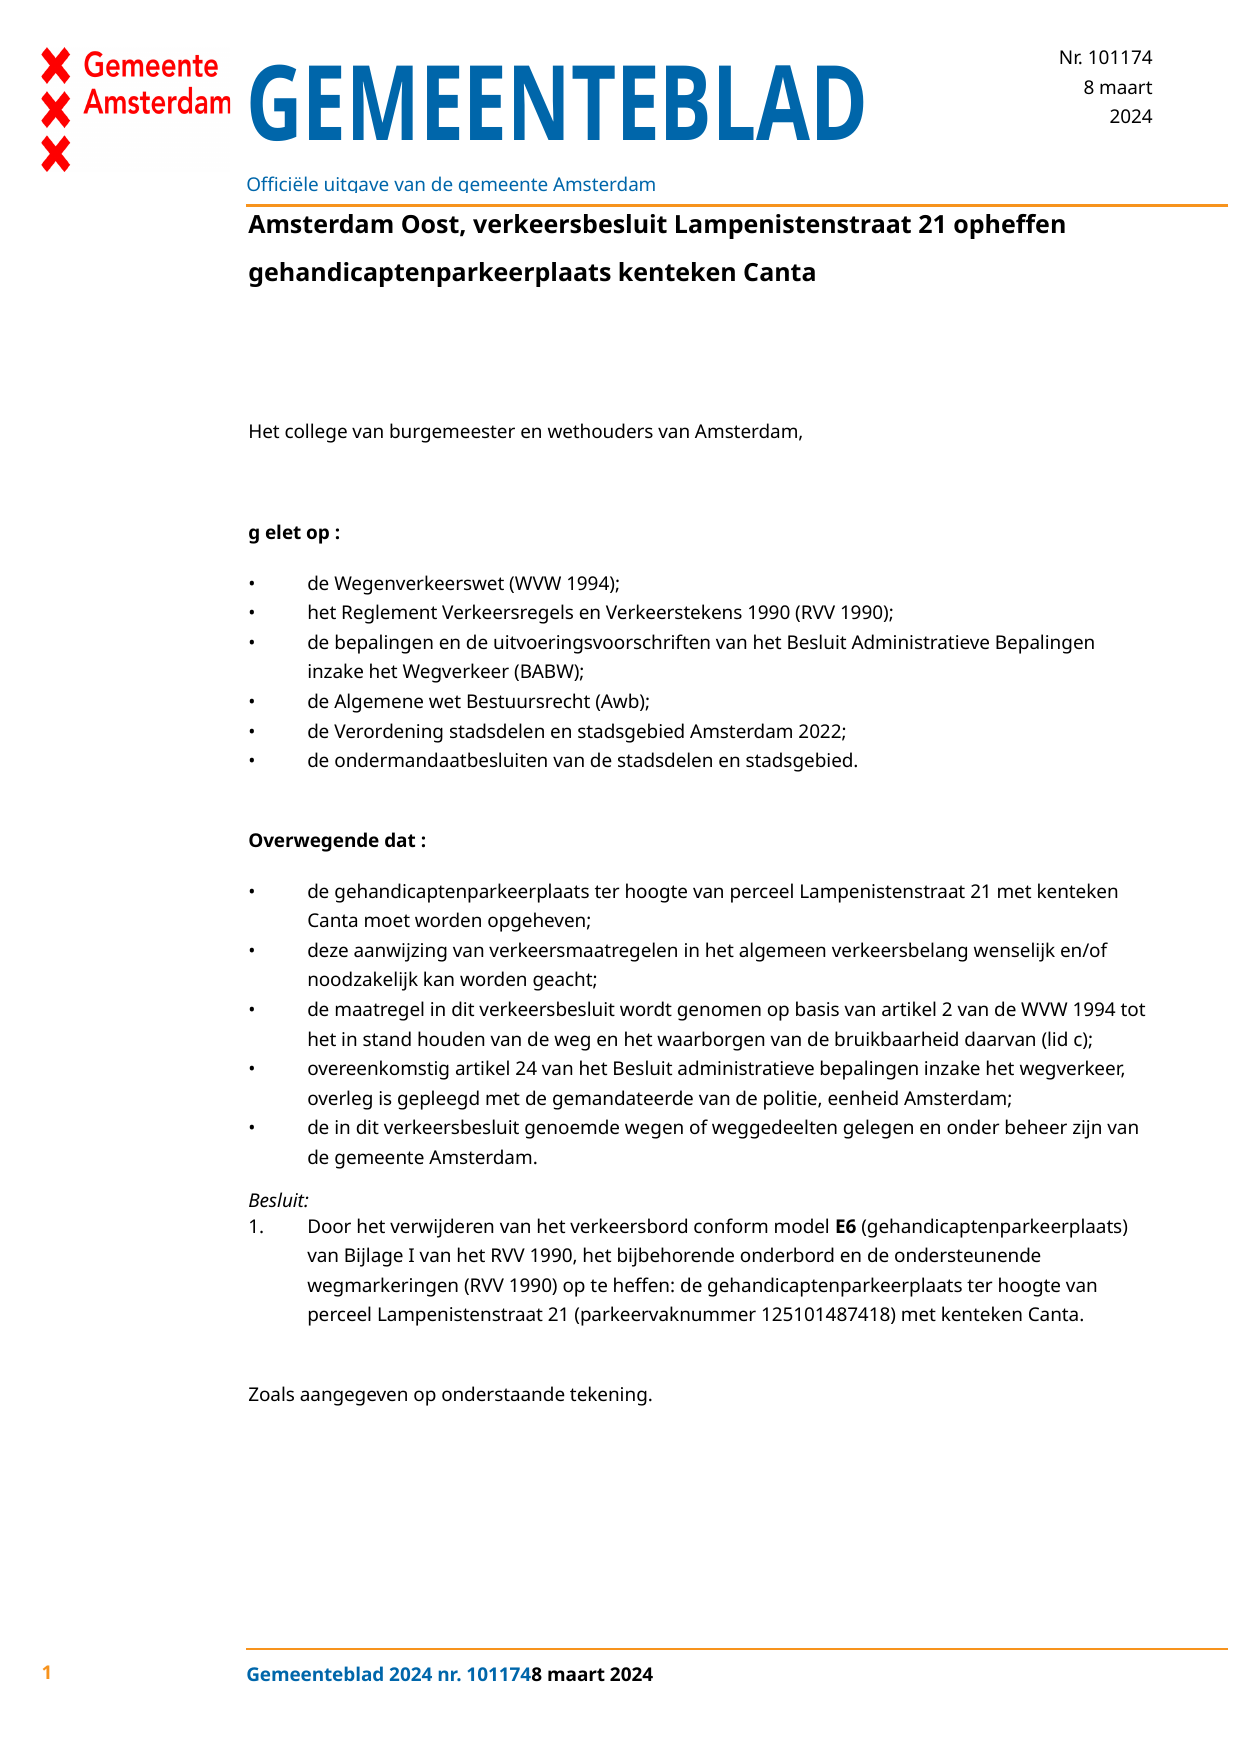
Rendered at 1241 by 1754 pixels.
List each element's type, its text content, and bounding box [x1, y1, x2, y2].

text Amsterdam Oost, verkeersbesluit Lampenistenstraat 21 opheffen gehandicaptenparkeerplaats kenteken Canta [248, 207, 1152, 288]
list de Wegenverkeerswet (WVW 1994); [248, 570, 1152, 596]
text Besluit: [248, 1187, 1152, 1213]
text Overwegende dat : [248, 827, 1152, 853]
list de maatregel in dit verkeersbesluit wordt genomen op basis van artikel 2 van de WVW 1994 tot het in stand houden van de weg en het waarborgen van de bruikbaarheid daarvan (lid c); [248, 996, 1152, 1051]
list de gehandicaptenparkeerplaats ter hoogte van perceel Lampenistenstraat 21 met kenteken Canta moet worden opgeheven; [248, 878, 1152, 933]
list deze aanwijzing van verkeersmaatregelen in het algemeen verkeersbelang wenselijk en/of noodzakelijk kan worden geacht; [248, 937, 1152, 992]
text Het college van burgemeester en wethouders van Amsterdam, [248, 419, 1152, 444]
list Door het verwijderen van het verkeersbord conform model E6 (gehandicaptenparkeerplaats) van Bijlage I van het RVV 1990, het bijbehorende onderbord en de ondersteunende wegmarkeringen (RVV 1990) op te heffen: de gehandicaptenparkeerplaats ter hoogte van perceel Lampenistenstraat 21 (parkeervaknummer 125101487418) met kenteken Canta. [248, 1213, 1152, 1327]
list de in dit verkeersbesluit genoemde wegen of weggedeelten gelegen en onder beheer zijn van de gemeente Amsterdam. [248, 1114, 1152, 1170]
list het Reglement Verkeersregels en Verkeerstekens 1990 (RVV 1990); [248, 599, 1152, 625]
list de Algemene wet Bestuursrecht (Awb); [248, 688, 1152, 714]
list de bepalingen en de uitvoeringsvoorschriften van het Besluit Administratieve Bepalingen inzake het Wegverkeer (BABW); [248, 629, 1152, 684]
picture [41, 47, 231, 172]
list de Verordening stadsdelen en stadsgebied Amsterdam 2022; [248, 718, 1152, 743]
list overeenkomstig artikel 24 van het Besluit administratieve bepalingen inzake het wegverkeer, overleg is gepleegd met de gemandateerde van de politie, eenheid Amsterdam; [248, 1055, 1152, 1111]
text g elet op : [248, 519, 1152, 545]
text Zoals aangegeven op onderstaande tekening. [248, 1382, 1152, 1407]
list de ondermandaatbesluiten van de stadsdelen en stadsgebied. [248, 747, 1152, 773]
